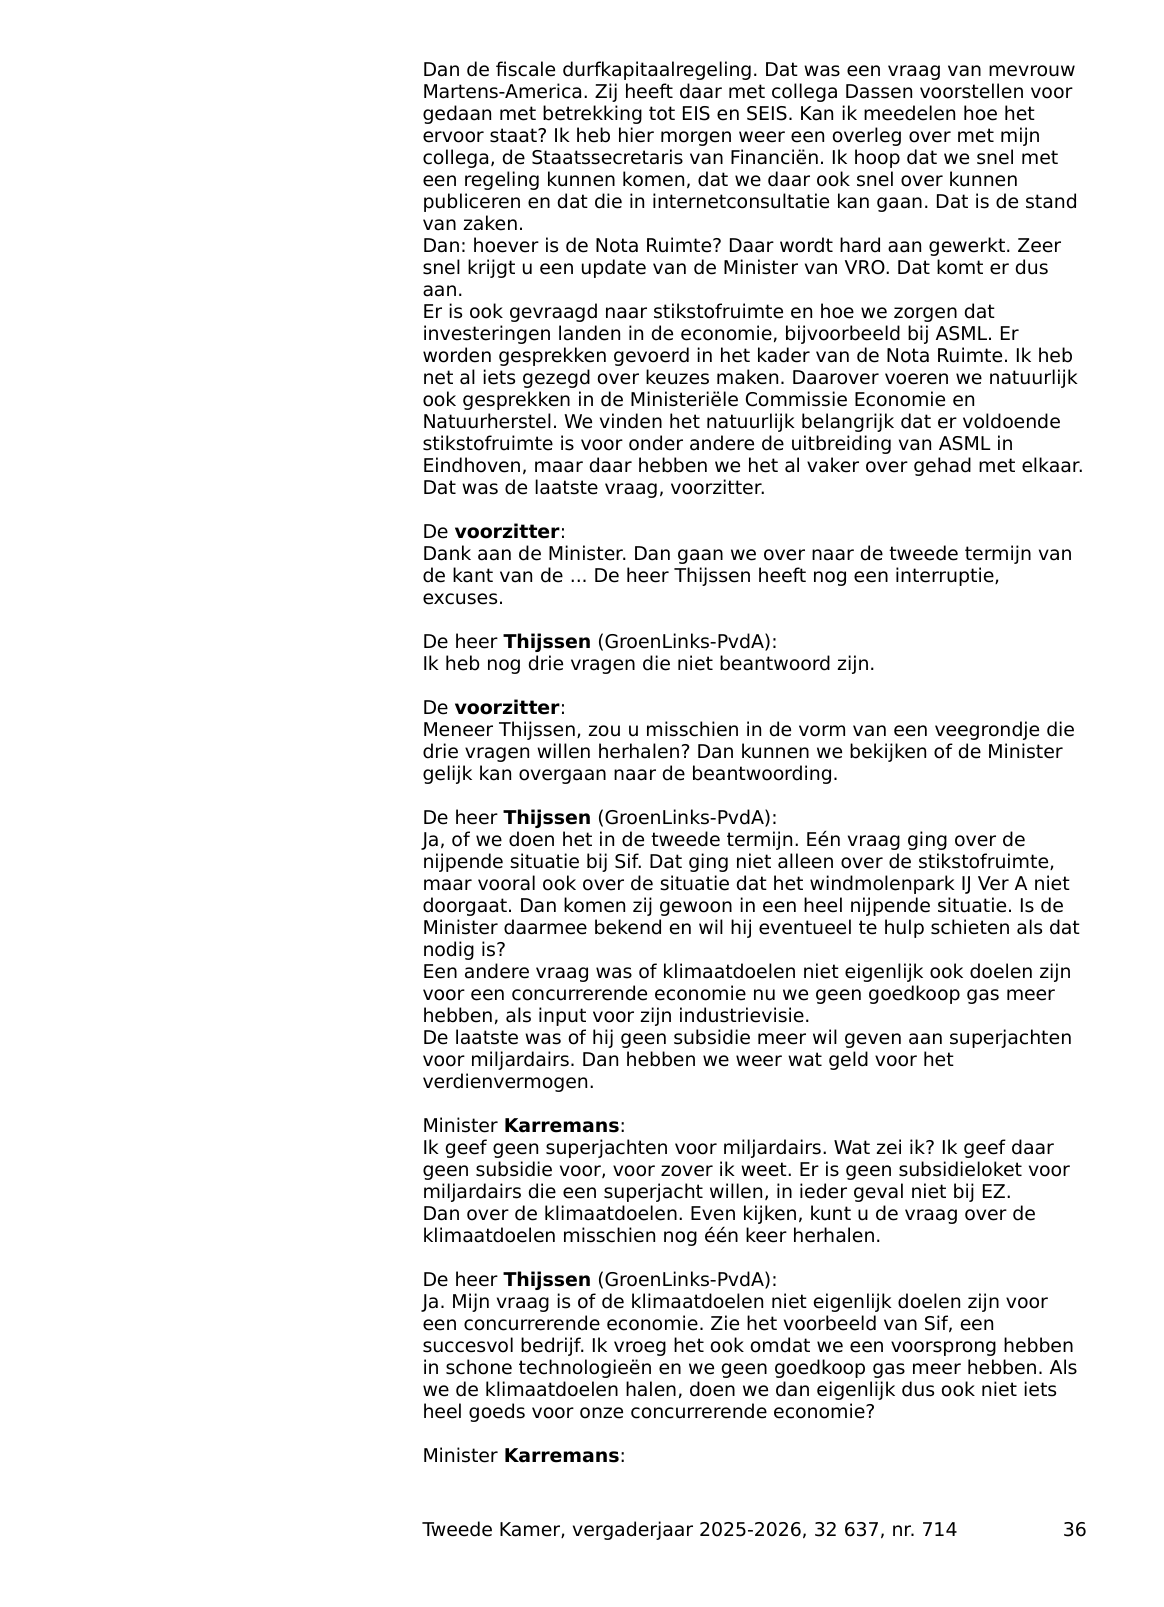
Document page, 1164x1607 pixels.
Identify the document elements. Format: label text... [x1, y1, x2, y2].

text De heer Thijssen (GroenLinks-PvdA): [422, 807, 1087, 829]
text Een andere vraag was of klimaatdoelen niet eigenlijk ook doelen zijn voor een concurrerende economie nu we geen goedkoop gas meer hebben, als input voor zijn industrievisie. [422, 961, 1087, 1027]
text Dan over de klimaatdoelen. Even kijken, kunt u de vraag over de klimaatdoelen misschien nog één keer herhalen. [422, 1203, 1087, 1247]
text De voorzitter: [422, 697, 1087, 719]
text Ja. Mijn vraag is of de klimaatdoelen niet eigenlijk doelen zijn voor een concurrerende economie. Zie het voorbeeld van Sif, een succesvol bedrijf. Ik vroeg het ook omdat we een voorsprong hebben in schone technologieën en we geen goedkoop gas meer hebben. Als we de klimaatdoelen halen, doen we dan eigenlijk dus ook niet iets heel goeds voor onze concurrerende economie? [422, 1291, 1087, 1423]
text Ja, of we doen het in de tweede termijn. Eén vraag ging over de nijpende situatie bij Sif. Dat ging niet alleen over de stikstofruimte, maar vooral ook over de situatie dat het windmolenpark IJ Ver A niet doorgaat. Dan komen zij gewoon in een heel nijpende situatie. Is de Minister daarmee bekend en wil hij eventueel te hulp schieten als dat nodig is? [422, 829, 1087, 961]
text Er is ook gevraagd naar stikstofruimte en hoe we zorgen dat investeringen landen in de economie, bijvoorbeeld bij ASML. Er worden gesprekken gevoerd in het kader van de Nota Ruimte. Ik heb net al iets gezegd over keuzes maken. Daarover voeren we natuurlijk ook gesprekken in de Ministeriële Commissie Economie en Natuurherstel. We vinden het natuurlijk belangrijk dat er voldoende stikstofruimte is voor onder andere de uitbreiding van ASML in Eindhoven, maar daar hebben we het al vaker over gehad met elkaar. [422, 301, 1087, 477]
text De voorzitter: [422, 521, 1087, 543]
text Dan de fiscale durfkapitaalregeling. Dat was een vraag van mevrouw Martens-America. Zij heeft daar met collega Dassen voorstellen voor gedaan met betrekking tot EIS en SEIS. Kan ik meedelen hoe het ervoor staat? Ik heb hier morgen weer een overleg over met mijn collega, de Staatssecretaris van Financiën. Ik hoop dat we snel met een regeling kunnen komen, dat we daar ook snel over kunnen publiceren en dat die in internetconsultatie kan gaan. Dat is de stand van zaken. [422, 59, 1087, 235]
text De laatste was of hij geen subsidie meer wil geven aan superjachten voor miljardairs. Dan hebben we weer wat geld voor het verdienvermogen. [422, 1027, 1087, 1093]
text Dan: hoever is de Nota Ruimte? Daar wordt hard aan gewerkt. Zeer snel krijgt u een update van de Minister van VRO. Dat komt er dus aan. [422, 235, 1087, 301]
text Dat was de laatste vraag, voorzitter. [422, 477, 1087, 499]
text Ik heb nog drie vragen die niet beantwoord zijn. [422, 653, 1087, 675]
text Meneer Thijssen, zou u misschien in de vorm van een veegrondje die drie vragen willen herhalen? Dan kunnen we bekijken of de Minister gelijk kan overgaan naar de beantwoording. [422, 719, 1087, 785]
text De heer Thijssen (GroenLinks-PvdA): [422, 631, 1087, 653]
text De heer Thijssen (GroenLinks-PvdA): [422, 1269, 1087, 1291]
text Minister Karremans: [422, 1445, 1087, 1467]
text Ik geef geen superjachten voor miljardairs. Wat zei ik? Ik geef daar geen subsidie voor, voor zover ik weet. Er is geen subsidieloket voor miljardairs die een superjacht willen, in ieder geval niet bij EZ. [422, 1137, 1087, 1203]
text Dank aan de Minister. Dan gaan we over naar de tweede termijn van de kant van de ... De heer Thijssen heeft nog een interruptie, excuses. [422, 543, 1087, 609]
text Minister Karremans: [422, 1115, 1087, 1137]
